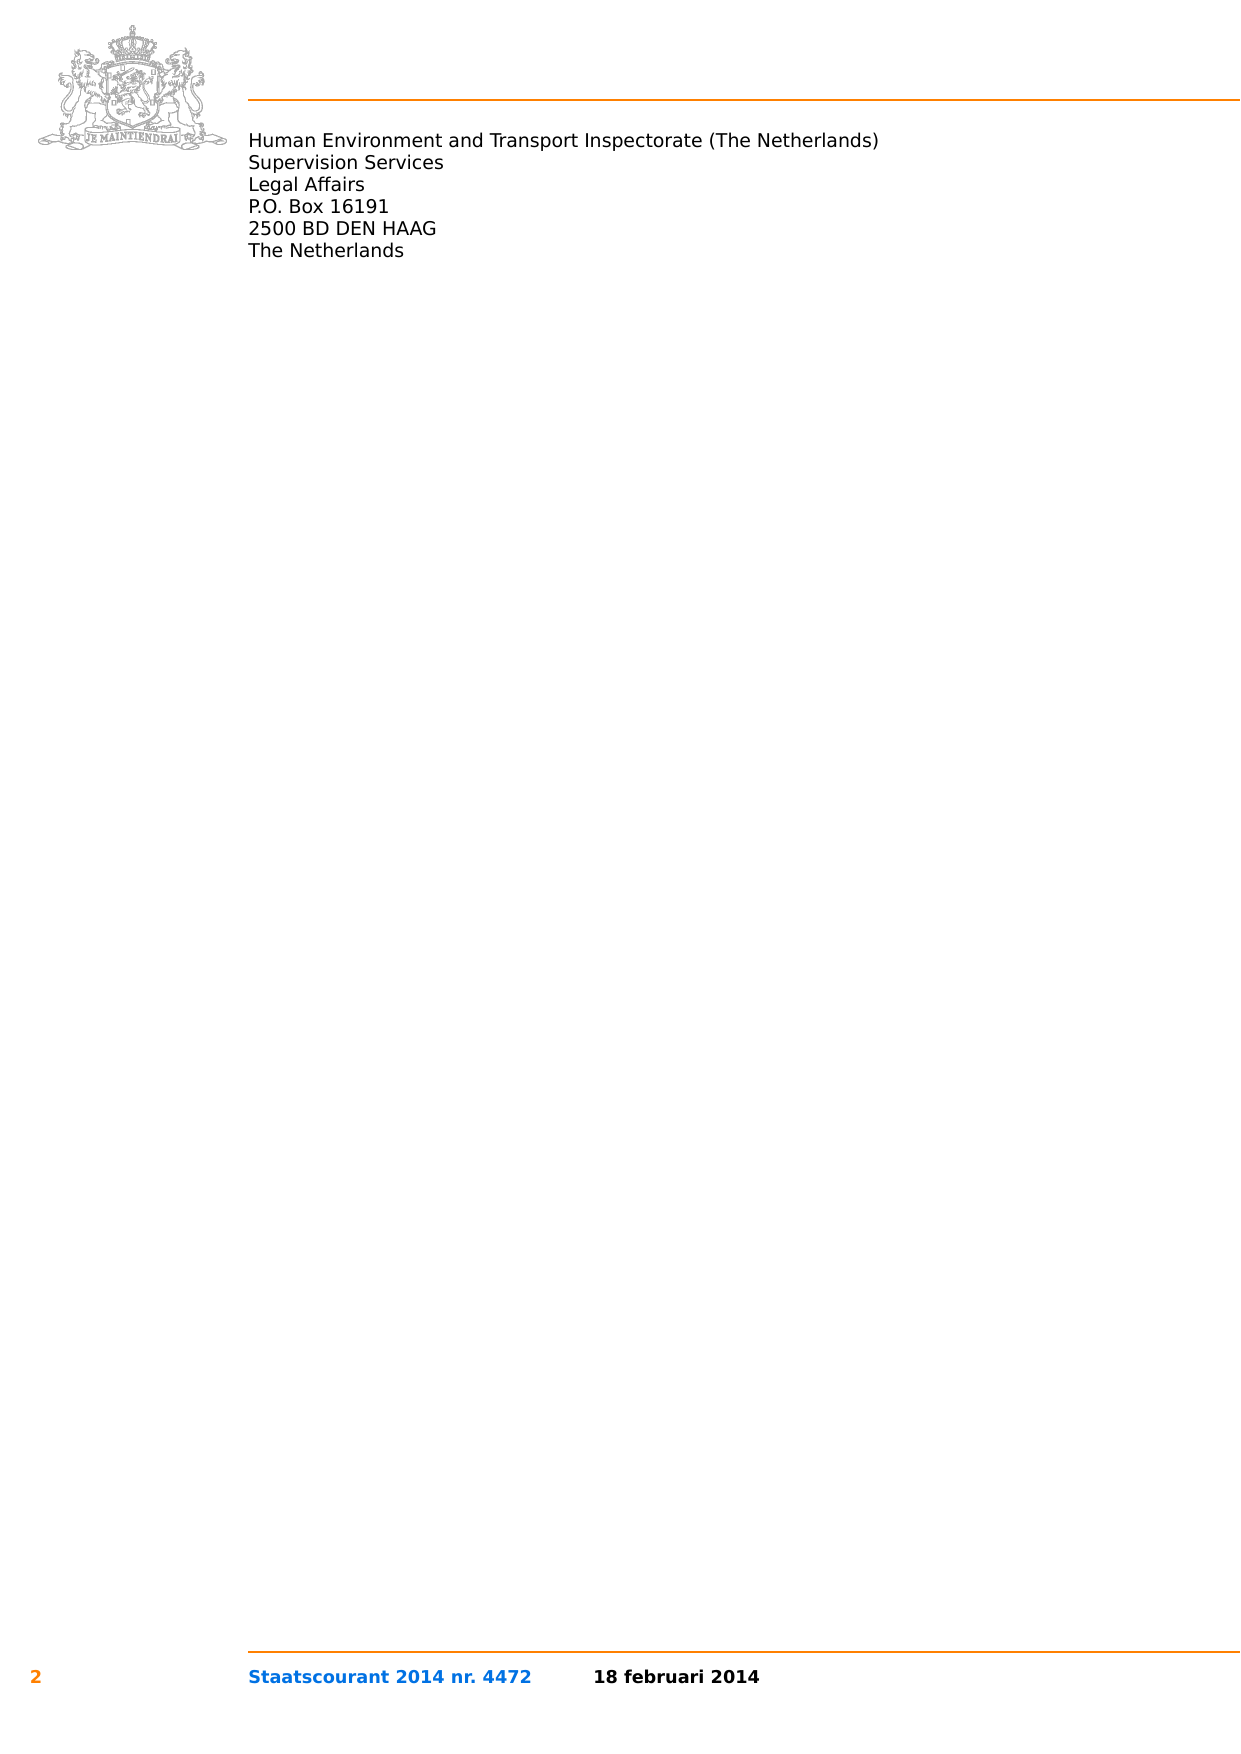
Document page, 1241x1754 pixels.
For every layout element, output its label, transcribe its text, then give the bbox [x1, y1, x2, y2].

text 2500 BD DEN HAAG [248, 218, 1163, 240]
text P.O. Box 16191 [248, 196, 1163, 218]
text Human Environment and Transport Inspectorate (The Netherlands) [248, 130, 1163, 152]
text Legal Affairs [248, 174, 1163, 196]
text The Netherlands [248, 240, 1163, 262]
picture [38, 25, 227, 150]
text Supervision Services [248, 152, 1163, 174]
